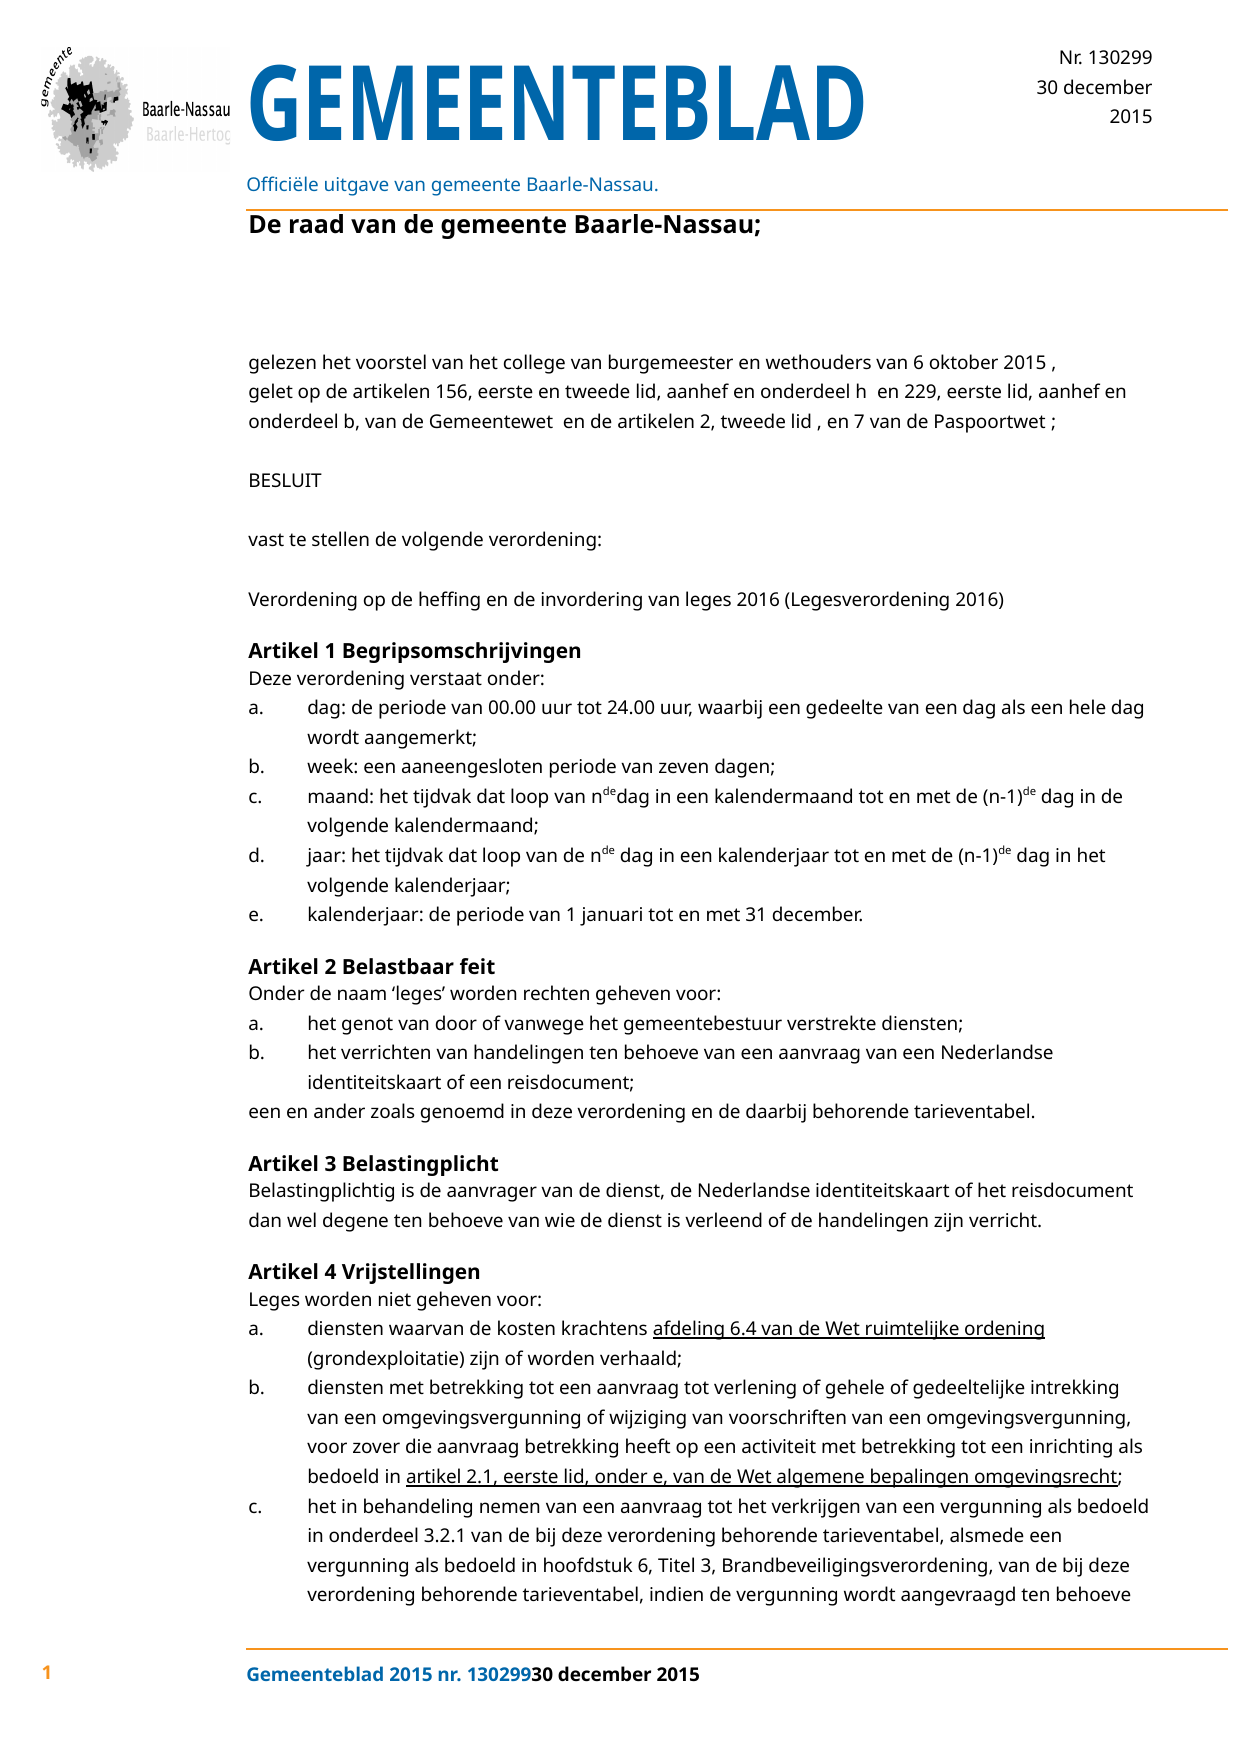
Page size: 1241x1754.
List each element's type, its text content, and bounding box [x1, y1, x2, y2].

text BESLUIT [248, 467, 1152, 493]
text Artikel 4 Vrijstellingen [248, 1257, 1152, 1286]
list diensten waarvan de kosten krachtens afdeling 6.4 van de Wet ruimtelijke ordening (grondexploitatie) zijn of worden verhaald; [248, 1315, 1152, 1371]
text Belastingplichtig is de aanvrager van de dienst, de Nederlandse identiteitskaart of het reisdocument dan wel degene ten behoeve van wie de dienst is verleend of de handelingen zijn verricht. [248, 1177, 1152, 1233]
text Onder de naam ‘leges’ worden rechten geheven voor: [248, 980, 1152, 1006]
text gelet op de artikelen 156, eerste en tweede lid, aanhef en onderdeel h en 229, eerste lid, aanhef en onderdeel b, van de Gemeentewet en de artikelen 2, tweede lid , en 7 van de Paspoortwet ; [248, 379, 1152, 434]
list het in behandeling nemen van een aanvraag tot het verkrijgen van een vergunning als bedoeld in onderdeel 3.2.1 van de bij deze verordening behorende tarieventabel, alsmede een vergunning als bedoeld in hoofdstuk 6, Titel 3, Brandbeveiligingsverordening, van de bij deze verordening behorende tarieventabel, indien de vergunning wordt aangevraagd ten behoeve [248, 1493, 1152, 1607]
text De raad van de gemeente Baarle-Nassau; [248, 211, 1152, 241]
text gelezen het voorstel van het college van burgemeester en wethouders van 6 oktober 2015 , [248, 349, 1152, 375]
text Deze verordening verstaat onder: [248, 665, 1152, 690]
text vast te stellen de volgende verordening: [248, 527, 1152, 552]
text Verordening op de heffing en de invordering van leges 2016 (Legesverordening 2016) [248, 586, 1152, 612]
picture [41, 47, 231, 172]
text Artikel 1 Begripsomschrijvingen [248, 636, 1152, 665]
list maand: het tijdvak dat loop van ndedag in een kalendermaand tot en met de (n-1)de dag in de volgende kalendermaand; [248, 783, 1152, 838]
list dag: de periode van 00.00 uur tot 24.00 uur, waarbij een gedeelte van een dag als een hele dag wordt aangemerkt; [248, 694, 1152, 749]
list week: een aaneengesloten periode van zeven dagen; [248, 753, 1152, 779]
list diensten met betrekking tot een aanvraag tot verlening of gehele of gedeeltelijke intrekking van een omgevingsvergunning of wijziging van voorschriften van een omgevingsvergunning, voor zover die aanvraag betrekking heeft op een activiteit met betrekking tot een inrichting als bedoeld in artikel 2.1, eerste lid, onder e, van de Wet algemene bepalingen omgevingsrecht; [248, 1374, 1152, 1489]
list jaar: het tijdvak dat loop van de nde dag in een kalenderjaar tot en met de (n-1)de dag in het volgende kalenderjaar; [248, 842, 1152, 897]
text een en ander zoals genoemd in deze verordening en de daarbij behorende tarieventabel. [248, 1098, 1152, 1124]
list het verrichten van handelingen ten behoeve van een aanvraag van een Nederlandse identiteitskaart of een reisdocument; [248, 1039, 1152, 1095]
text Leges worden niet geheven voor: [248, 1286, 1152, 1312]
list het genot van door of vanwege het gemeentebestuur verstrekte diensten; [248, 1010, 1152, 1036]
text Artikel 3 Belastingplicht [248, 1149, 1152, 1177]
text Artikel 2 Belastbaar feit [248, 952, 1152, 980]
list kalenderjaar: de periode van 1 januari tot en met 31 december. [248, 901, 1152, 927]
